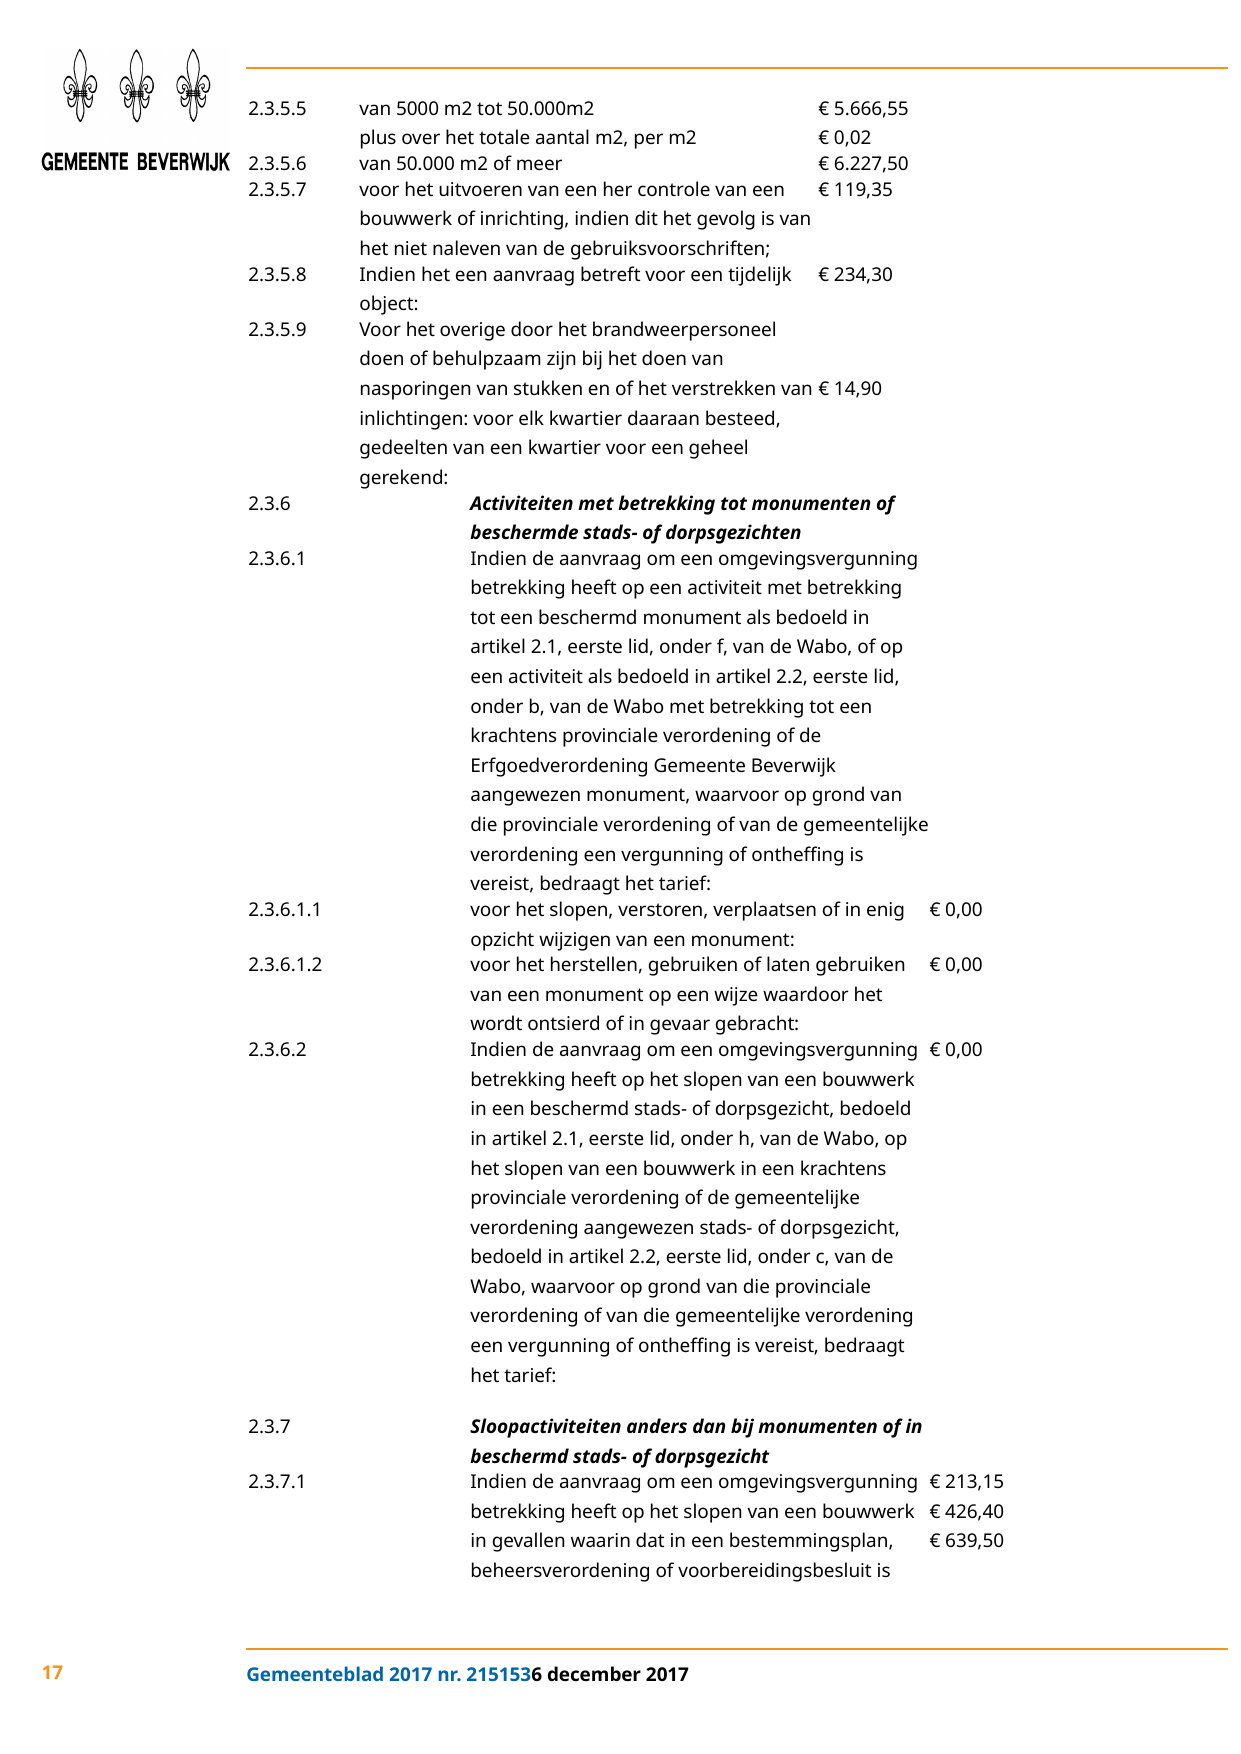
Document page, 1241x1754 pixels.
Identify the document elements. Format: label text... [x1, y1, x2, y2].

table_cell Indien het een aanvraag betreft voor een tijdelijk object: [359, 261, 818, 316]
table_cell Sloopactiviteiten anders dan bij monumenten of in beschermd stads- of dorpsgezicht [470, 1413, 929, 1468]
table_cell 2.3.6.1.2 [248, 951, 470, 1036]
table_cell 2.3.6.1 [248, 545, 470, 896]
table_cell [929, 1388, 1152, 1413]
table_cell 2.3.6.1.1 [248, 896, 470, 951]
table_cell van 50.000 m2 of meer [359, 150, 818, 176]
table_cell € 0,00 [929, 896, 1152, 951]
table_cell € 213,15 € 426,40 € 639,50 [929, 1469, 1152, 1583]
table_cell 2.3.5.5 [248, 95, 359, 150]
table_cell Indien de aanvraag om een omgevingsvergunning betrekking heeft op een activiteit met betrekking tot een beschermd monument als bedoeld in artikel 2.1, eerste lid, onder f, van de Wabo, of op een activiteit als bedoeld in artikel 2.2, eerste lid, onder b, van de Wabo met betrekking tot een krachtens provinciale verordening of de Erfgoedverordening Gemeente Beverwijk aangewezen monument, waarvoor op grond van die provinciale verordening of van de gemeentelijke verordening een vergunning of ontheffing is vereist, bedraagt het tarief: [470, 545, 929, 896]
table_cell € 14,90 [818, 316, 1040, 490]
table_cell 2.3.6.2 [248, 1036, 470, 1387]
table_cell [929, 1413, 1152, 1468]
table_cell € 0,00 [929, 1036, 1152, 1387]
table_cell 2.3.5.9 [248, 316, 359, 490]
table_cell € 234,30 [818, 261, 1040, 316]
table_cell 2.3.5.6 [248, 150, 359, 176]
table_cell [248, 1388, 470, 1413]
table_cell 2.3.7 [248, 1413, 470, 1468]
table_cell Indien de aanvraag om een omgevingsvergunning betrekking heeft op het slopen van een bouwwerk in gevallen waarin dat in een bestemmingsplan, beheersverordening of voorbereidingsbesluit is [470, 1469, 929, 1583]
table_cell € 5.666,55 € 0,02 [818, 95, 1040, 150]
table_cell € 0,00 [929, 951, 1152, 1036]
table_cell voor het uitvoeren van een her controle van een bouwwerk of inrichting, indien dit het gevolg is van het niet naleven van de gebruiksvoorschriften; [359, 176, 818, 261]
table_cell Activiteiten met betrekking tot monumenten of beschermde stads- of dorpsgezichten [470, 490, 929, 545]
table_cell 2.3.5.8 [248, 261, 359, 316]
table_cell [470, 1388, 929, 1413]
table_cell Voor het overige door het brandweerpersoneel doen of behulpzaam zijn bij het doen van nasporingen van stukken en of het verstrekken van inlichtingen: voor elk kwartier daaraan besteed, gedeelten van een kwartier voor een geheel gerekend: [359, 316, 818, 490]
table_cell voor het herstellen, gebruiken of laten gebruiken van een monument op een wijze waardoor het wordt ontsierd of in gevaar gebracht: [470, 951, 929, 1036]
table_cell 2.3.5.7 [248, 176, 359, 261]
table_cell [929, 490, 1152, 545]
table_cell voor het slopen, verstoren, verplaatsen of in enig opzicht wijzigen van een monument: [470, 896, 929, 951]
table_cell € 6.227,50 [818, 150, 1040, 176]
table_cell van 5000 m2 tot 50.000m2 plus over het totale aantal m2, per m2 [359, 95, 818, 150]
table_cell € 119,35 [818, 176, 1040, 261]
table_cell [929, 545, 1152, 896]
picture [41, 47, 231, 172]
table_cell 2.3.7.1 [248, 1469, 470, 1583]
table_cell 2.3.6 [248, 490, 470, 545]
table_cell Indien de aanvraag om een omgevingsvergunning betrekking heeft op het slopen van een bouwwerk in een beschermd stads- of dorpsgezicht, bedoeld in artikel 2.1, eerste lid, onder h, van de Wabo, op het slopen van een bouwwerk in een krachtens provinciale verordening of de gemeentelijke verordening aangewezen stads- of dorpsgezicht, bedoeld in artikel 2.2, eerste lid, onder c, van de Wabo, waarvoor op grond van die provinciale verordening of van die gemeentelijke verordening een vergunning of ontheffing is vereist, bedraagt het tarief: [470, 1036, 929, 1387]
